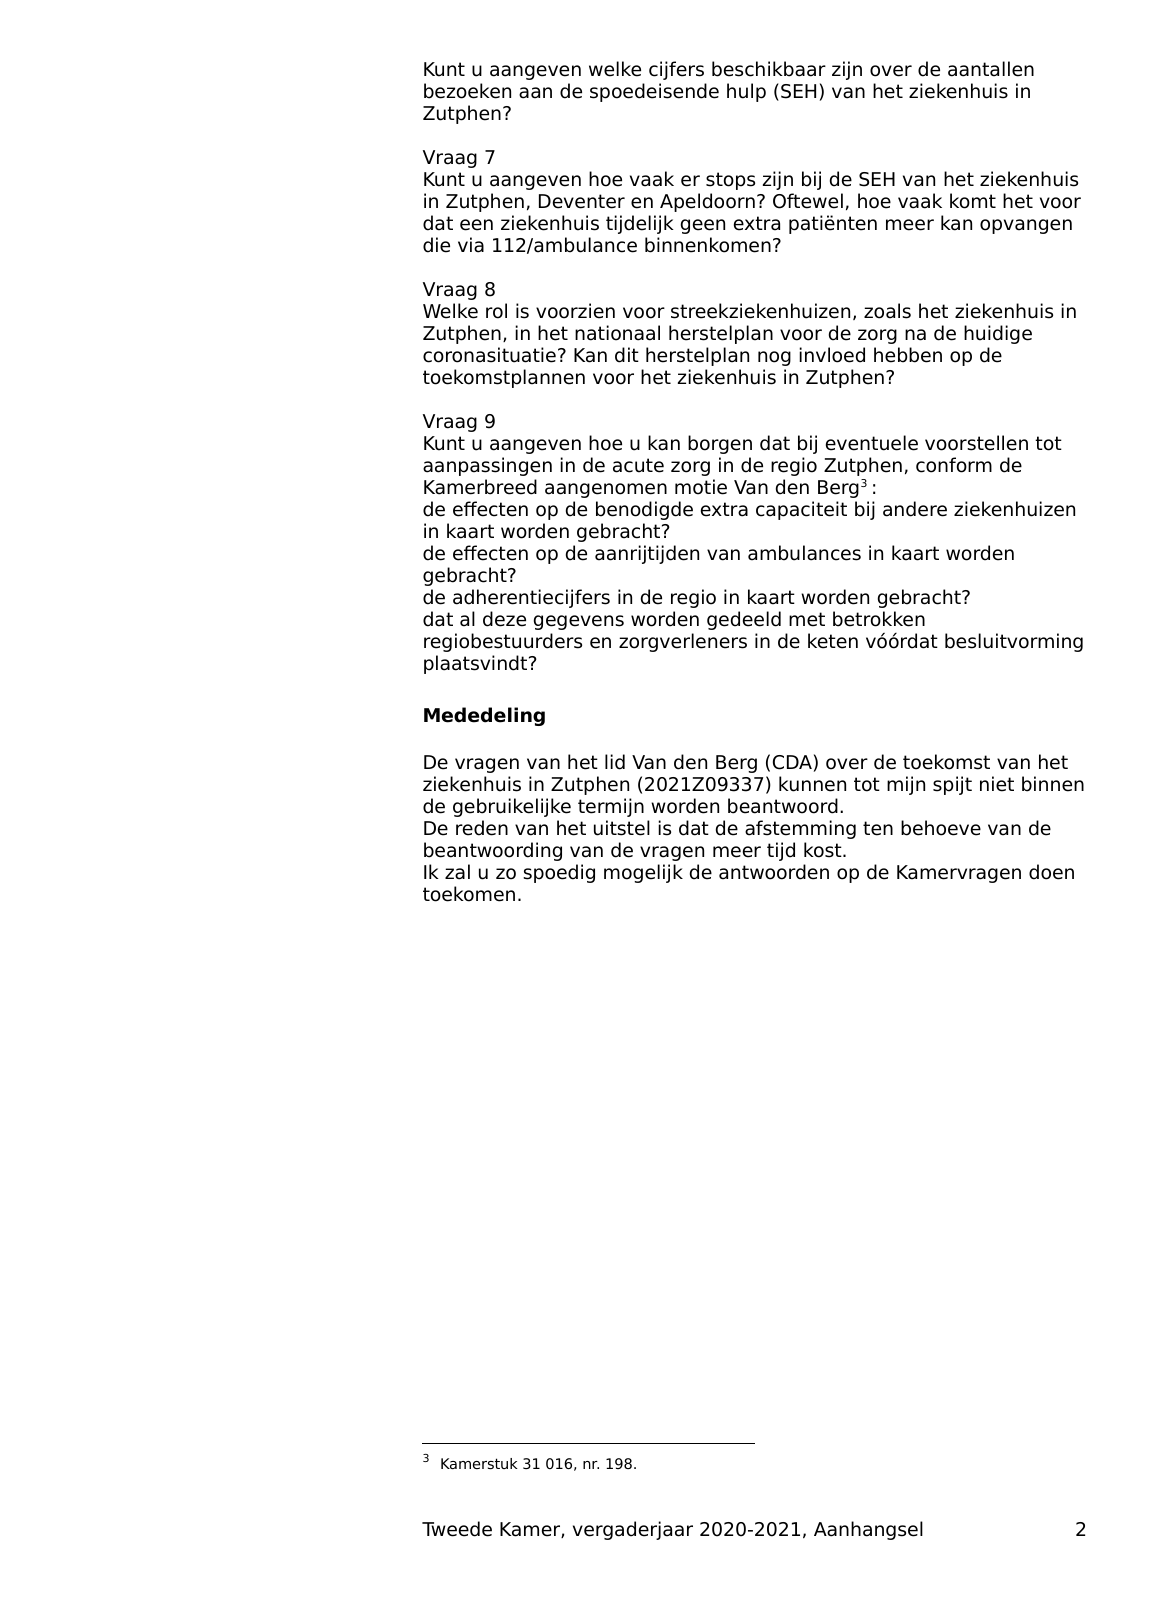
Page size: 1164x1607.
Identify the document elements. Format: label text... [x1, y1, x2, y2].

text Vraag 7 [422, 147, 1087, 169]
text dat al deze gegevens worden gedeeld met betrokken regiobestuurders en zorgverleners in de keten vóórdat besluitvorming plaatsvindt? [422, 609, 1087, 675]
text Ik zal u zo spoedig mogelijk de antwoorden op de Kamervragen doen toekomen. [422, 862, 1087, 906]
subtitle Mededeling [422, 705, 1087, 727]
text Kunt u aangeven hoe vaak er stops zijn bij de SEH van het ziekenhuis in Zutphen, Deventer en Apeldoorn? Oftewel, hoe vaak komt het voor dat een ziekenhuis tijdelijk geen extra patiënten meer kan opvangen die via 112/ambulance binnenkomen? [422, 169, 1087, 257]
text de effecten op de benodigde extra capaciteit bij andere ziekenhuizen in kaart worden gebracht? [422, 499, 1087, 543]
text Kunt u aangeven hoe u kan borgen dat bij eventuele voorstellen tot aanpassingen in de acute zorg in de regio Zutphen, conform de Kamerbreed aangenomen motie Van den Berg: [422, 433, 1087, 499]
text De vragen van het lid Van den Berg (CDA) over de toekomst van het ziekenhuis in Zutphen (2021Z09337) kunnen tot mijn spijt niet binnen de gebruikelijke termijn worden beantwoord. [422, 752, 1087, 818]
text de adherentiecijfers in de regio in kaart worden gebracht? [422, 587, 1087, 609]
text Kunt u aangeven welke cijfers beschikbaar zijn over de aantallen bezoeken aan de spoedeisende hulp (SEH) van het ziekenhuis in Zutphen? [422, 59, 1087, 125]
text Kamerstuk 31 016, nr. 198. [422, 1452, 1087, 1474]
text Vraag 9 [422, 411, 1087, 433]
text de effecten op de aanrijtijden van ambulances in kaart worden gebracht? [422, 543, 1087, 587]
text Vraag 8 [422, 279, 1087, 301]
text Welke rol is voorzien voor streekziekenhuizen, zoals het ziekenhuis in Zutphen, in het nationaal herstelplan voor de zorg na de huidige coronasituatie? Kan dit herstelplan nog invloed hebben op de toekomstplannen voor het ziekenhuis in Zutphen? [422, 301, 1087, 389]
text De reden van het uitstel is dat de afstemming ten behoeve van de beantwoording van de vragen meer tijd kost. [422, 818, 1087, 862]
